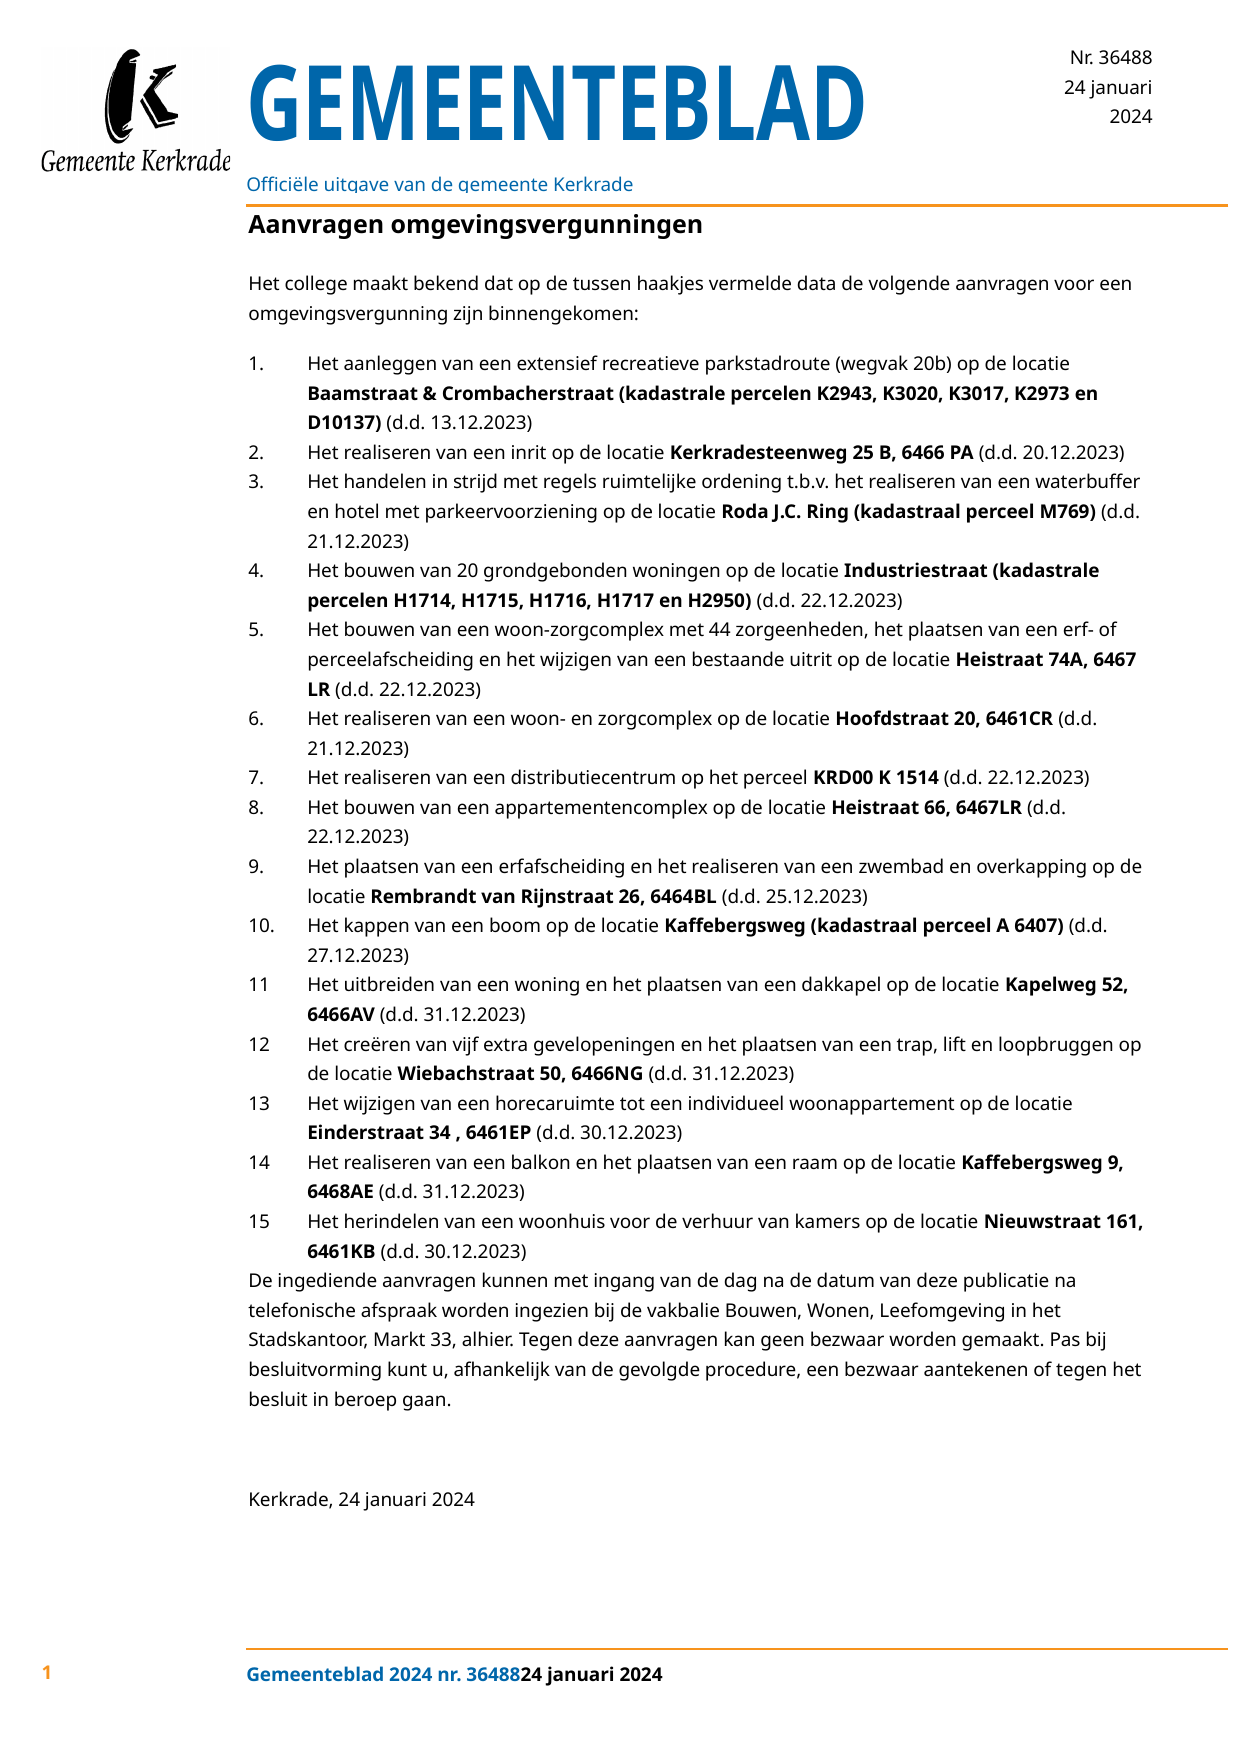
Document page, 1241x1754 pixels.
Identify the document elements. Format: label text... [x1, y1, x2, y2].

text De ingediende aanvragen kunnen met ingang van de dag na de datum van deze publicatie na telefonische afspraak worden ingezien bij de vakbalie Bouwen, Wonen, Leefomgeving in het Stadskantoor, Markt 33, alhier. Tegen deze aanvragen kan geen bezwaar worden gemaakt. Pas bij besluitvorming kunt u, afhankelijk van de gevolgde procedure, een bezwaar aantekenen of tegen het besluit in beroep gaan. [248, 1267, 1152, 1411]
list Het realiseren van een balkon en het plaatsen van een raam op de locatie Kaffebergsweg 9, 6468AE (d.d. 31.12.2023) [248, 1149, 1152, 1204]
list Het bouwen van 20 grondgebonden woningen op de locatie Industriestraat (kadastrale percelen H1714, H1715, H1716, H1717 en H2950) (d.d. 22.12.2023) [248, 557, 1152, 613]
list Het handelen in strijd met regels ruimtelijke ordening t.b.v. het realiseren van een waterbuffer en hotel met parkeervoorziening op de locatie Roda J.C. Ring (kadastraal perceel M769) (d.d. 21.12.2023) [248, 469, 1152, 553]
list Het realiseren van een inrit op de locatie Kerkradesteenweg 25 B, 6466 PA (d.d. 20.12.2023) [248, 439, 1152, 465]
list Het aanleggen van een extensief recreatieve parkstadroute (wegvak 20b) op de locatie Baamstraat & Crombacherstraat (kadastrale percelen K2943, K3020, K3017, K2973 en D10137) (d.d. 13.12.2023) [248, 350, 1152, 435]
text Het college maakt bekend dat op de tussen haakjes vermelde data de volgende aanvragen voor een omgevingsvergunning zijn binnengekomen: [248, 270, 1152, 326]
list Het bouwen van een appartementencomplex op de locatie Heistraat 66, 6467LR (d.d. 22.12.2023) [248, 794, 1152, 849]
list Het bouwen van een woon-zorgcomplex met 44 zorgeenheden, het plaatsen van een erf- of perceelafscheiding en het wijzigen van een bestaande uitrit op de locatie Heistraat 74A, 6467 LR (d.d. 22.12.2023) [248, 617, 1152, 701]
list Het realiseren van een woon- en zorgcomplex op de locatie Hoofdstraat 20, 6461CR (d.d. 21.12.2023) [248, 705, 1152, 761]
list Het realiseren van een distributiecentrum op het perceel KRD00 K 1514 (d.d. 22.12.2023) [248, 764, 1152, 790]
list Het kappen van een boom op de locatie Kaffebergsweg (kadastraal perceel A 6407) (d.d. 27.12.2023) [248, 912, 1152, 968]
list Het creëren van vijf extra gevelopeningen en het plaatsen van een trap, lift en loopbruggen op de locatie Wiebachstraat 50, 6466NG (d.d. 31.12.2023) [248, 1031, 1152, 1086]
list Het wijzigen van een horecaruimte tot een individueel woonappartement op de locatie Einderstraat 34 , 6461EP (d.d. 30.12.2023) [248, 1090, 1152, 1145]
list Het herindelen van een woonhuis voor de verhuur van kamers op de locatie Nieuwstraat 161, 6461KB (d.d. 30.12.2023) [248, 1208, 1152, 1263]
list Het plaatsen van een erfafscheiding en het realiseren van een zwembad en overkapping op de locatie Rembrandt van Rijnstraat 26, 6464BL (d.d. 25.12.2023) [248, 853, 1152, 908]
list Het uitbreiden van een woning en het plaatsen van een dakkapel op de locatie Kapelweg 52, 6466AV (d.d. 31.12.2023) [248, 972, 1152, 1027]
picture [41, 47, 231, 172]
text Aanvragen omgevingsvergunningen [248, 207, 1152, 241]
text Kerkrade, 24 januari 2024 [248, 1487, 1152, 1512]
